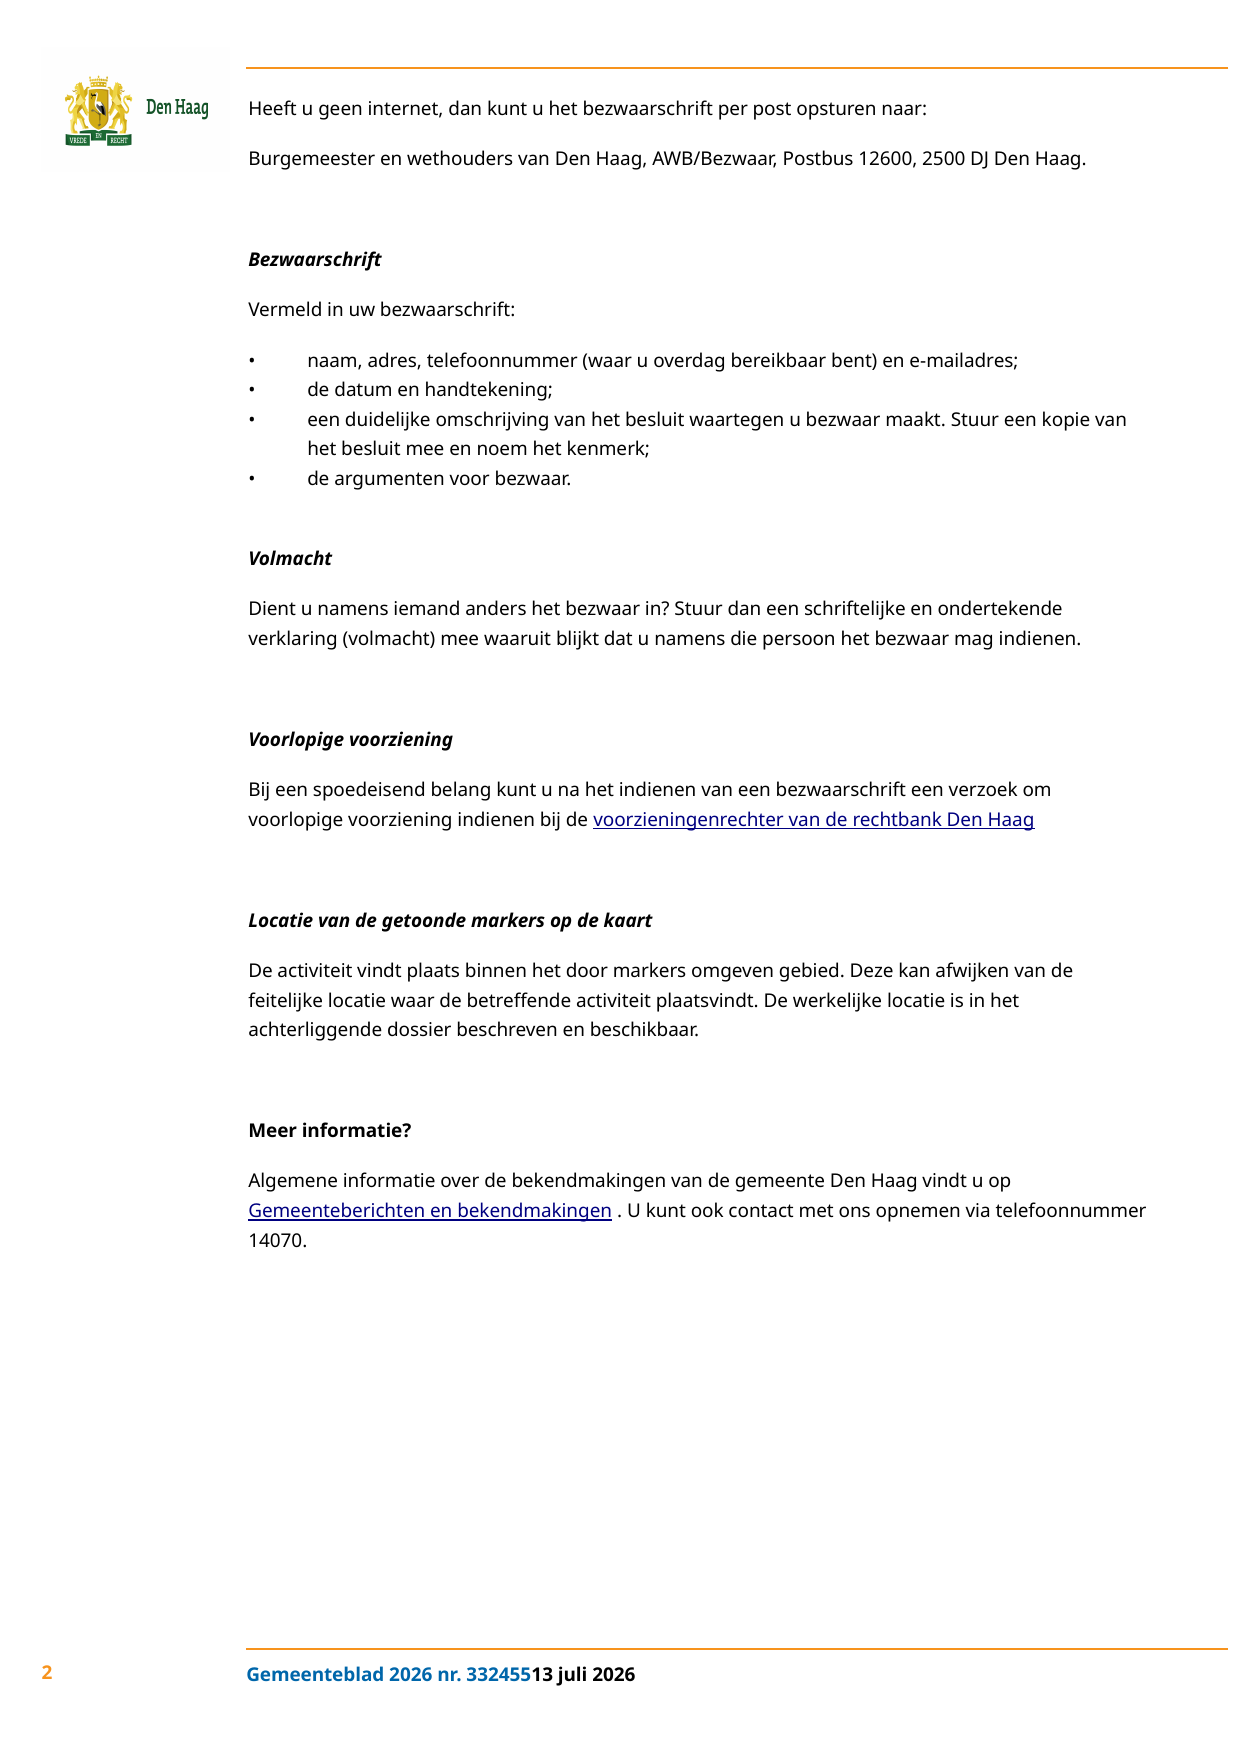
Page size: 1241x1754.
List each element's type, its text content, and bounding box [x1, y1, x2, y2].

list de datum en handtekening; [248, 376, 1152, 402]
picture [41, 47, 231, 172]
text Burgemeester en wethouders van Den Haag, AWB/Bezwaar, Postbus 12600, 2500 DJ Den Haag. [248, 145, 1152, 171]
text Heeft u geen internet, dan kunt u het bezwaarschrift per post opsturen naar: [248, 95, 1152, 121]
text Bij een spoedeisend belang kunt u na het indienen van een bezwaarschrift een verzoek om voorlopige voorziening indienen bij de voorzieningenrechter van de rechtbank Den Haag [248, 776, 1152, 832]
text Bezwaarschrift [248, 246, 1152, 272]
text Locatie van de getoonde markers op de kaart [248, 907, 1152, 933]
text Volmacht [248, 545, 1152, 571]
text Meer informatie? [248, 1117, 1152, 1143]
text Vermeld in uw bezwaarschrift: [248, 296, 1152, 322]
text Algemene informatie over de bekendmakingen van de gemeente Den Haag vindt u op Gemeenteberichten en bekendmakingen . U kunt ook contact met ons opnemen via telefoonnummer 14070. [248, 1168, 1152, 1253]
list naam, adres, telefoonnummer (waar u overdag bereikbaar bent) en e-mailadres; [248, 347, 1152, 373]
list een duidelijke omschrijving van het besluit waartegen u bezwaar maakt. Stuur een kopie van het besluit mee en noem het kenmerk; [248, 406, 1152, 461]
text Voorlopige voorziening [248, 726, 1152, 752]
text De activiteit vindt plaats binnen het door markers omgeven gebied. Deze kan afwijken van de feitelijke locatie waar de betreffende activiteit plaatsvindt. De werkelijke locatie is in het achterliggende dossier beschreven en beschikbaar. [248, 957, 1152, 1042]
text Dient u namens iemand anders het bezwaar in? Stuur dan een schriftelijke en ondertekende verklaring (volmacht) mee waaruit blijkt dat u namens die persoon het bezwaar mag indienen. [248, 596, 1152, 651]
list de argumenten voor bezwaar. [248, 465, 1152, 491]
